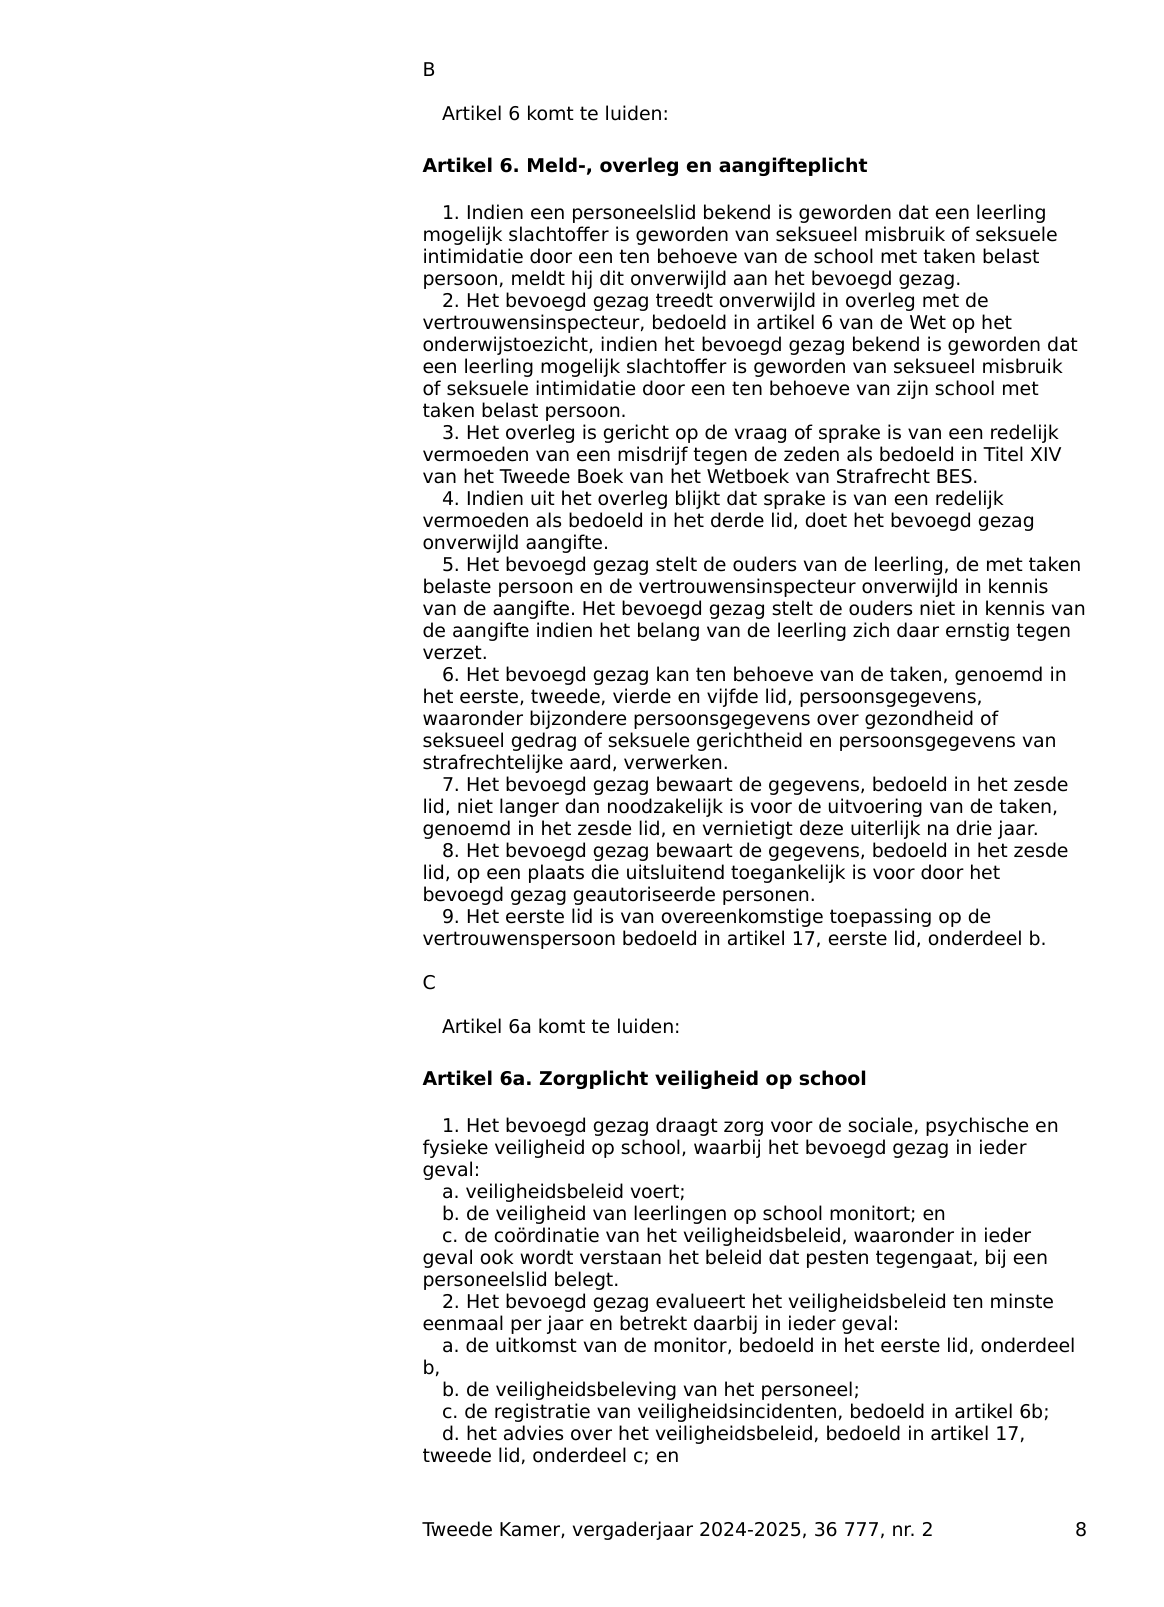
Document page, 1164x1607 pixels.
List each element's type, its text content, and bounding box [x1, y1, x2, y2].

text a. de uitkomst van de monitor, bedoeld in het eerste lid, onderdeel b, [422, 1334, 1087, 1378]
text b. de veiligheidsbeleving van het personeel; [422, 1378, 1087, 1401]
subtitle Artikel 6. Meld-, overleg en aangifteplicht [422, 155, 1087, 177]
text c. de coördinatie van het veiligheidsbeleid, waaronder in ieder geval ook wordt verstaan het beleid dat pesten tegengaat, bij een personeelslid belegt. [422, 1225, 1087, 1291]
text 7. Het bevoegd gezag bewaart de gegevens, bedoeld in het zesde lid, niet langer dan noodzakelijk is voor de uitvoering van de taken, genoemd in het zesde lid, en vernietigt deze uiterlijk na drie jaar. [422, 774, 1087, 839]
text 8. Het bevoegd gezag bewaart de gegevens, bedoeld in het zesde lid, op een plaats die uitsluitend toegankelijk is voor door het bevoegd gezag geautoriseerde personen. [422, 839, 1087, 906]
text 2. Het bevoegd gezag treedt onverwijld in overleg met de vertrouwensinspecteur, bedoeld in artikel 6 van de Wet op het onderwijstoezicht, indien het bevoegd gezag bekend is geworden dat een leerling mogelijk slachtoffer is geworden van seksueel misbruik of seksuele intimidatie door een ten behoeve van zijn school met taken belast persoon. [422, 290, 1087, 422]
text 2. Het bevoegd gezag evalueert het veiligheidsbeleid ten minste eenmaal per jaar en betrekt daarbij in ieder geval: [422, 1291, 1087, 1334]
text 3. Het overleg is gericht op de vraag of sprake is van een redelijk vermoeden van een misdrijf tegen de zeden als bedoeld in Titel XIV van het Tweede Boek van het Wetboek van Strafrecht BES. [422, 422, 1087, 488]
text 9. Het eerste lid is van overeenkomstige toepassing op de vertrouwenspersoon bedoeld in artikel 17, eerste lid, onderdeel b. [422, 906, 1087, 949]
text b. de veiligheid van leerlingen op school monitort; en [422, 1203, 1087, 1225]
text C [422, 972, 1087, 994]
text 6. Het bevoegd gezag kan ten behoeve van de taken, genoemd in het eerste, tweede, vierde en vijfde lid, persoonsgegevens, waaronder bijzondere persoonsgegevens over gezondheid of seksueel gedrag of seksuele gerichtheid en persoonsgegevens van strafrechtelijke aard, verwerken. [422, 664, 1087, 774]
text 1. Indien een personeelslid bekend is geworden dat een leerling mogelijk slachtoffer is geworden van seksueel misbruik of seksuele intimidatie door een ten behoeve van de school met taken belast persoon, meldt hij dit onverwijld aan het bevoegd gezag. [422, 202, 1087, 290]
text a. veiligheidsbeleid voert; [422, 1181, 1087, 1203]
text 5. Het bevoegd gezag stelt de ouders van de leerling, de met taken belaste persoon en de vertrouwensinspecteur onverwijld in kennis van de aangifte. Het bevoegd gezag stelt de ouders niet in kennis van de aangifte indien het belang van de leerling zich daar ernstig tegen verzet. [422, 554, 1087, 664]
text Artikel 6 komt te luiden: [422, 103, 1087, 125]
text Artikel 6a komt te luiden: [422, 1016, 1087, 1038]
text 1. Het bevoegd gezag draagt zorg voor de sociale, psychische en fysieke veiligheid op school, waarbij het bevoegd gezag in ieder geval: [422, 1115, 1087, 1181]
text B [422, 59, 1087, 81]
subtitle Artikel 6a. Zorgplicht veiligheid op school [422, 1068, 1087, 1090]
text 4. Indien uit het overleg blijkt dat sprake is van een redelijk vermoeden als bedoeld in het derde lid, doet het bevoegd gezag onverwijld aangifte. [422, 488, 1087, 554]
text d. het advies over het veiligheidsbeleid, bedoeld in artikel 17, tweede lid, onderdeel c; en [422, 1422, 1087, 1466]
text c. de registratie van veiligheidsincidenten, bedoeld in artikel 6b; [422, 1401, 1087, 1422]
